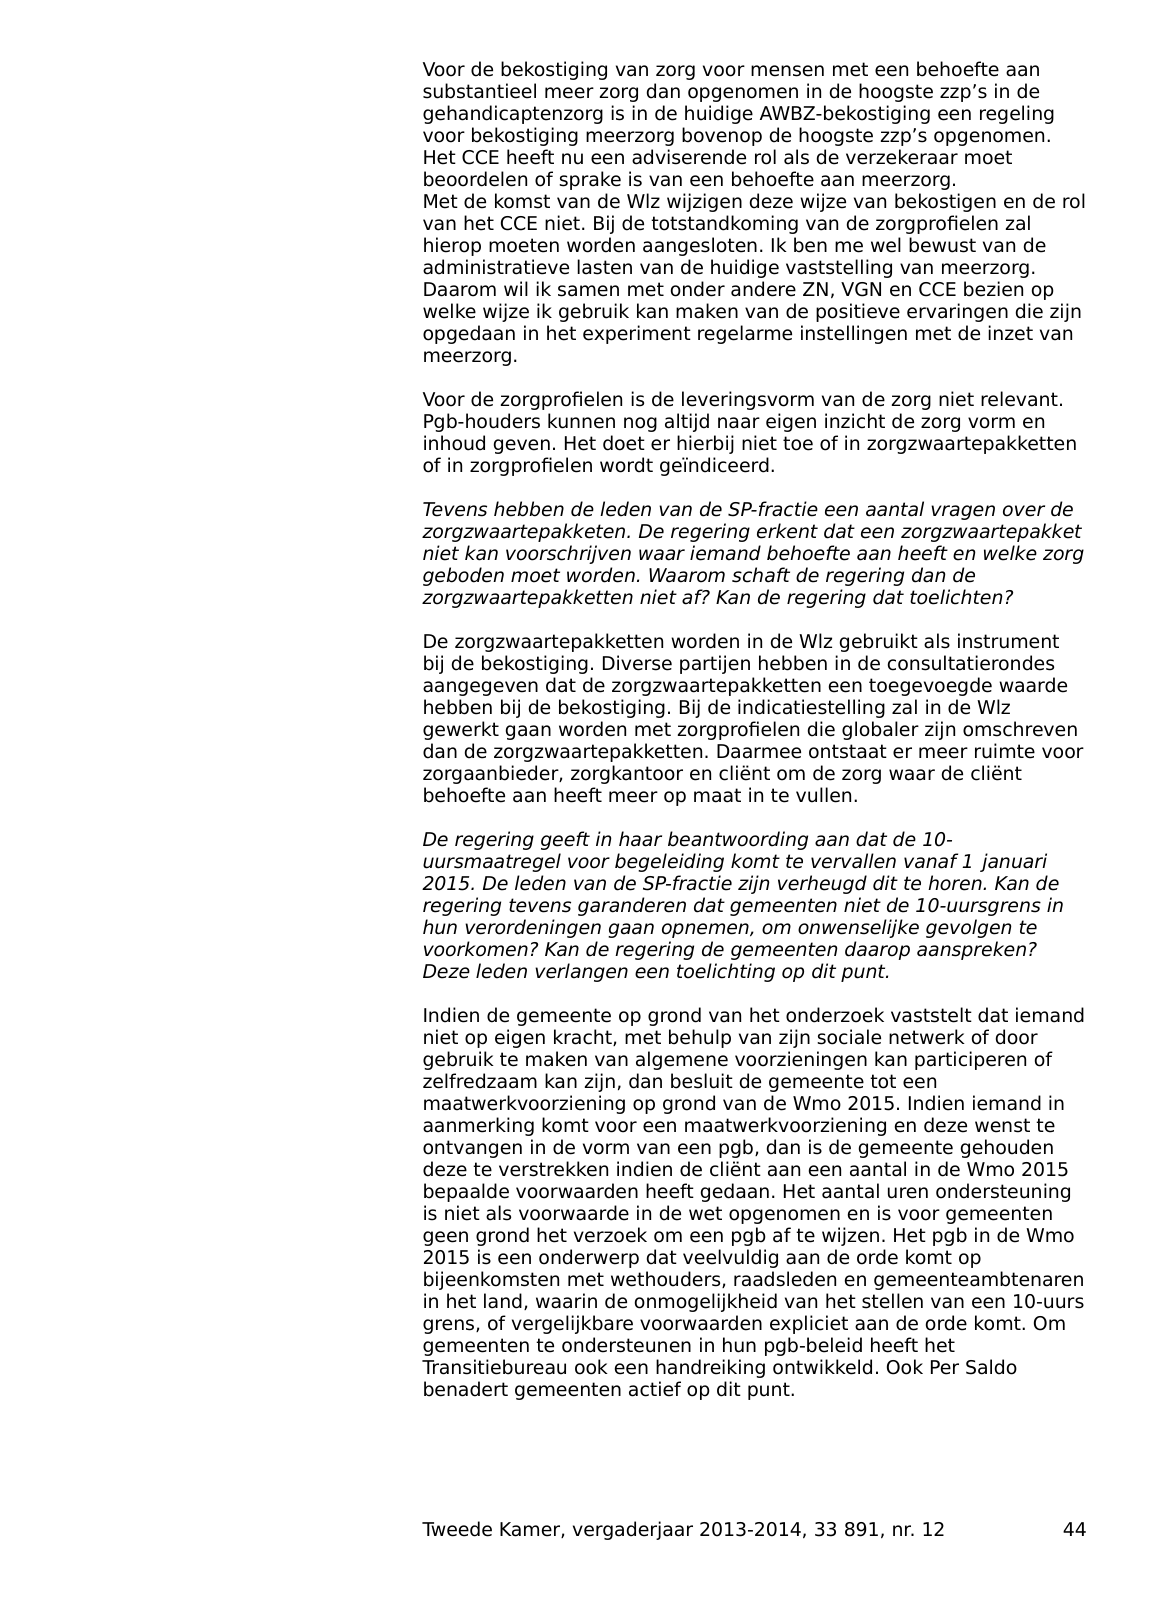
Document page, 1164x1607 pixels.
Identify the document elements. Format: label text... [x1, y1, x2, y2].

text De zorgzwaartepakketten worden in de Wlz gebruikt als instrument bij de bekostiging. Diverse partijen hebben in de consultatierondes aangegeven dat de zorgzwaartepakketten een toegevoegde waarde hebben bij de bekostiging. Bij de indicatiestelling zal in de Wlz gewerkt gaan worden met zorgprofielen die globaler zijn omschreven dan de zorgzwaartepakketten. Daarmee ontstaat er meer ruimte voor zorgaanbieder, zorgkantoor en cliënt om de zorg waar de cliënt behoefte aan heeft meer op maat in te vullen. [422, 631, 1087, 807]
text Voor de bekostiging van zorg voor mensen met een behoefte aan substantieel meer zorg dan opgenomen in de hoogste zzp’s in de gehandicaptenzorg is in de huidige AWBZ-bekostiging een regeling voor bekostiging meerzorg bovenop de hoogste zzp’s opgenomen. Het CCE heeft nu een adviserende rol als de verzekeraar moet beoordelen of sprake is van een behoefte aan meerzorg. [422, 59, 1087, 191]
text Indien de gemeente op grond van het onderzoek vaststelt dat iemand niet op eigen kracht, met behulp van zijn sociale netwerk of door gebruik te maken van algemene voorzieningen kan participeren of zelfredzaam kan zijn, dan besluit de gemeente tot een maatwerkvoorziening op grond van de Wmo 2015. Indien iemand in aanmerking komt voor een maatwerkvoorziening en deze wenst te ontvangen in de vorm van een pgb, dan is de gemeente gehouden deze te verstrekken indien de cliënt aan een aantal in de Wmo 2015 bepaalde voorwaarden heeft gedaan. Het aantal uren ondersteuning is niet als voorwaarde in de wet opgenomen en is voor gemeenten geen grond het verzoek om een pgb af te wijzen. Het pgb in de Wmo 2015 is een onderwerp dat veelvuldig aan de orde komt op bijeenkomsten met wethouders, raadsleden en gemeenteambtenaren in het land, waarin de onmogelijkheid van het stellen van een 10-uurs grens, of vergelijkbare voorwaarden expliciet aan de orde komt. Om gemeenten te ondersteunen in hun pgb-beleid heeft het Transitiebureau ook een handreiking ontwikkeld. Ook Per Saldo benadert gemeenten actief op dit punt. [422, 1005, 1087, 1401]
text Voor de zorgprofielen is de leveringsvorm van de zorg niet relevant. Pgb-houders kunnen nog altijd naar eigen inzicht de zorg vorm en inhoud geven. Het doet er hierbij niet toe of in zorgzwaartepakketten of in zorgprofielen wordt geïndiceerd. [422, 389, 1087, 477]
text De regering geeft in haar beantwoording aan dat de 10-uursmaatregel voor begeleiding komt te vervallen vanaf 1 januari 2015. De leden van de SP-fractie zijn verheugd dit te horen. Kan de regering tevens garanderen dat gemeenten niet de 10-uursgrens in hun verordeningen gaan opnemen, om onwenselijke gevolgen te voorkomen? Kan de regering de gemeenten daarop aanspreken? Deze leden verlangen een toelichting op dit punt. [422, 829, 1087, 983]
text Tevens hebben de leden van de SP-fractie een aantal vragen over de zorgzwaartepakketen. De regering erkent dat een zorgzwaartepakket niet kan voorschrijven waar iemand behoefte aan heeft en welke zorg geboden moet worden. Waarom schaft de regering dan de zorgzwaartepakketten niet af? Kan de regering dat toelichten? [422, 499, 1087, 609]
text Met de komst van de Wlz wijzigen deze wijze van bekostigen en de rol van het CCE niet. Bij de totstandkoming van de zorgprofielen zal hierop moeten worden aangesloten. Ik ben me wel bewust van de administratieve lasten van de huidige vaststelling van meerzorg. Daarom wil ik samen met onder andere ZN, VGN en CCE bezien op welke wijze ik gebruik kan maken van de positieve ervaringen die zijn opgedaan in het experiment regelarme instellingen met de inzet van meerzorg. [422, 191, 1087, 367]
